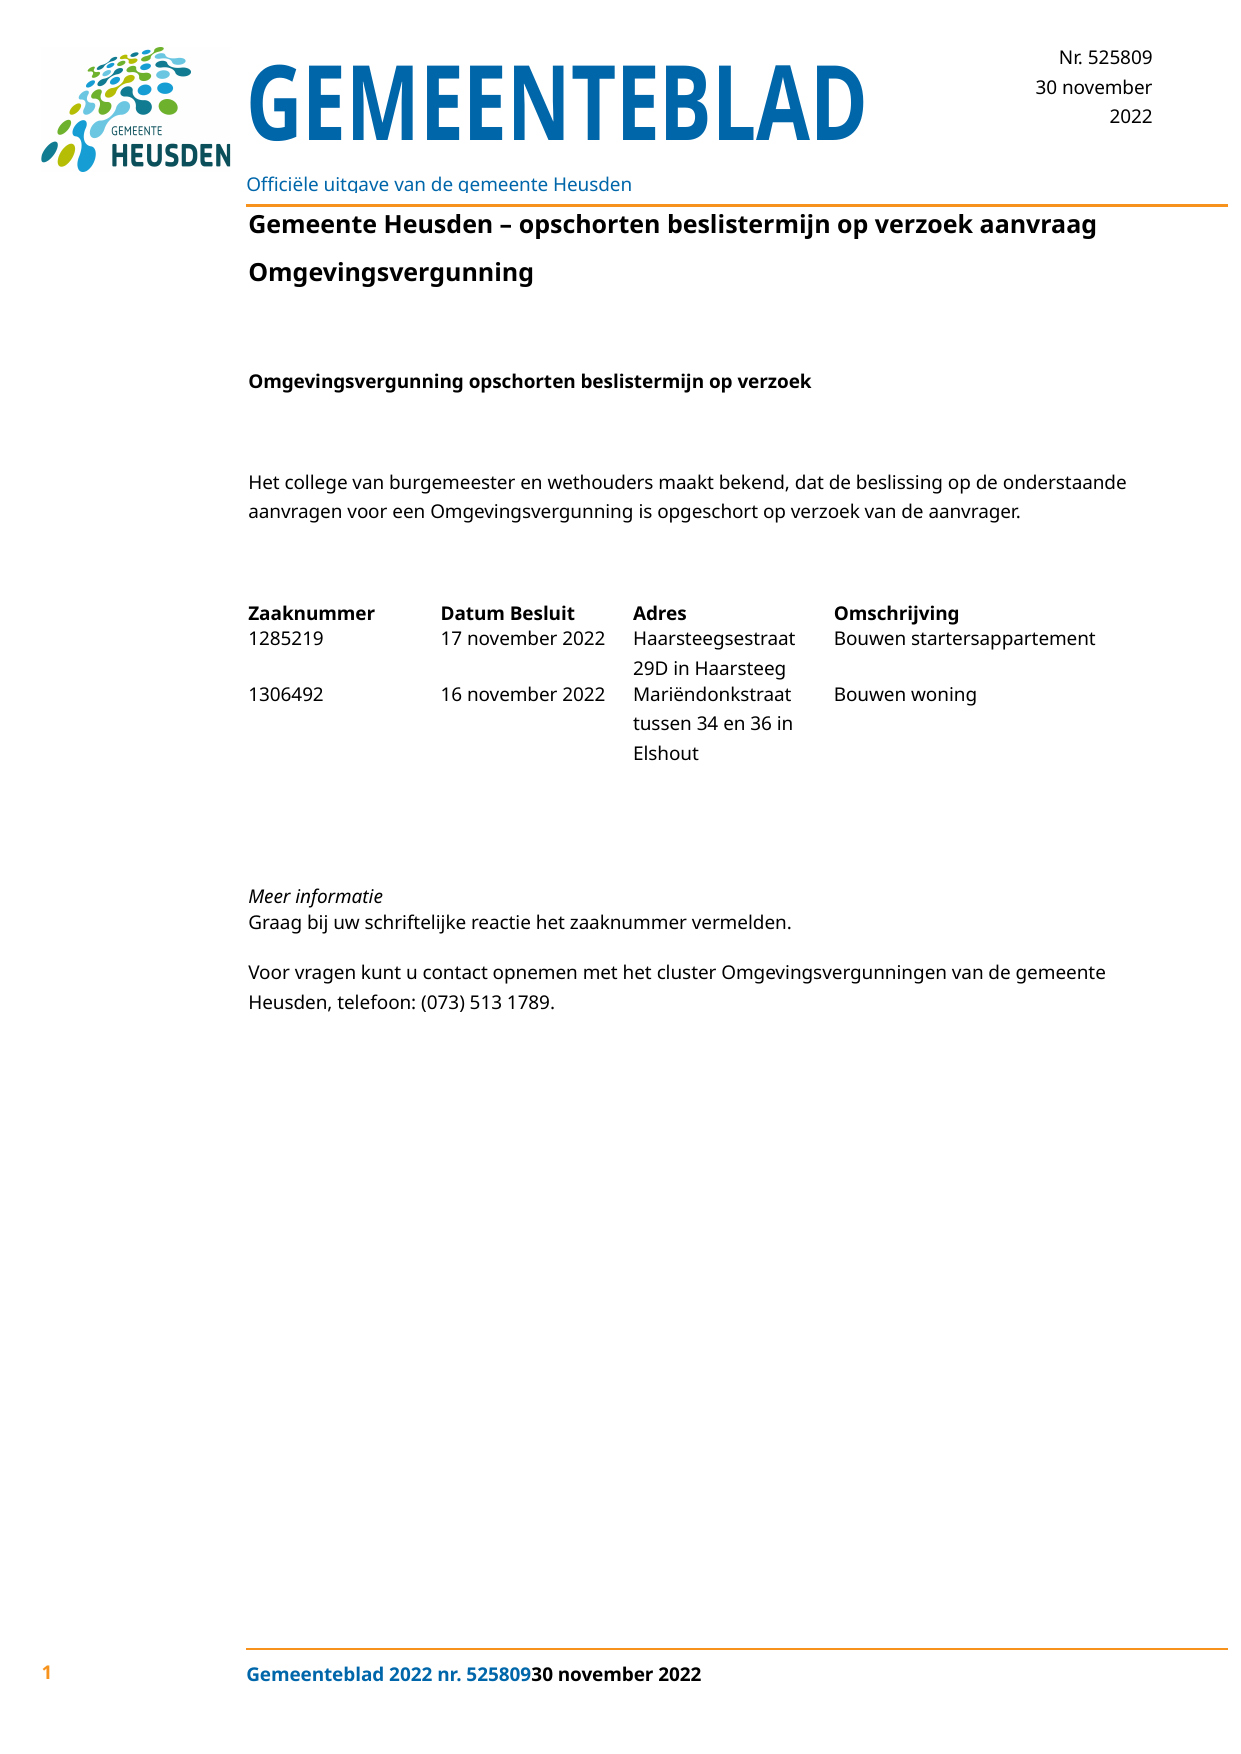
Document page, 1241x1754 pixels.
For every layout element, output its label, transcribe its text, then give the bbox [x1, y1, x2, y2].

text Het college van burgemeester en wethouders maakt bekend, dat de beslissing op de onderstaande aanvragen voor een Omgevingsvergunning is opgeschort op verzoek van de aanvrager. [248, 469, 1152, 524]
table_cell Mariëndonkstraat tussen 34 en 36 in Elshout [633, 681, 834, 766]
table_cell 1306492 [248, 681, 440, 766]
table_cell 1285219 [248, 625, 440, 681]
table_cell 17 november 2022 [440, 625, 633, 681]
table_header Omschrijving [834, 600, 1152, 625]
table_header Adres [633, 600, 834, 625]
text Gemeente Heusden – opschorten beslistermijn op verzoek aanvraag Omgevingsvergunning [248, 207, 1152, 288]
text Voor vragen kunt u contact opnemen met het cluster Omgevingsvergunningen van de gemeente Heusden, telefoon: (073) 513 1789. [248, 959, 1152, 1015]
table_cell Bouwen woning [834, 681, 1152, 766]
table_cell Bouwen startersappartement [834, 625, 1152, 681]
text Graag bij uw schriftelijke reactie het zaaknummer vermelden. [248, 909, 1152, 935]
text Omgevingsvergunning opschorten beslistermijn op verzoek [248, 368, 1152, 394]
table_cell Haarsteegsestraat 29D in Haarsteeg [633, 625, 834, 681]
text Meer informatie [248, 883, 1152, 909]
table_header Zaaknummer [248, 600, 440, 625]
table_header Datum Besluit [440, 600, 633, 625]
picture [41, 47, 231, 172]
table_cell 16 november 2022 [440, 681, 633, 766]
